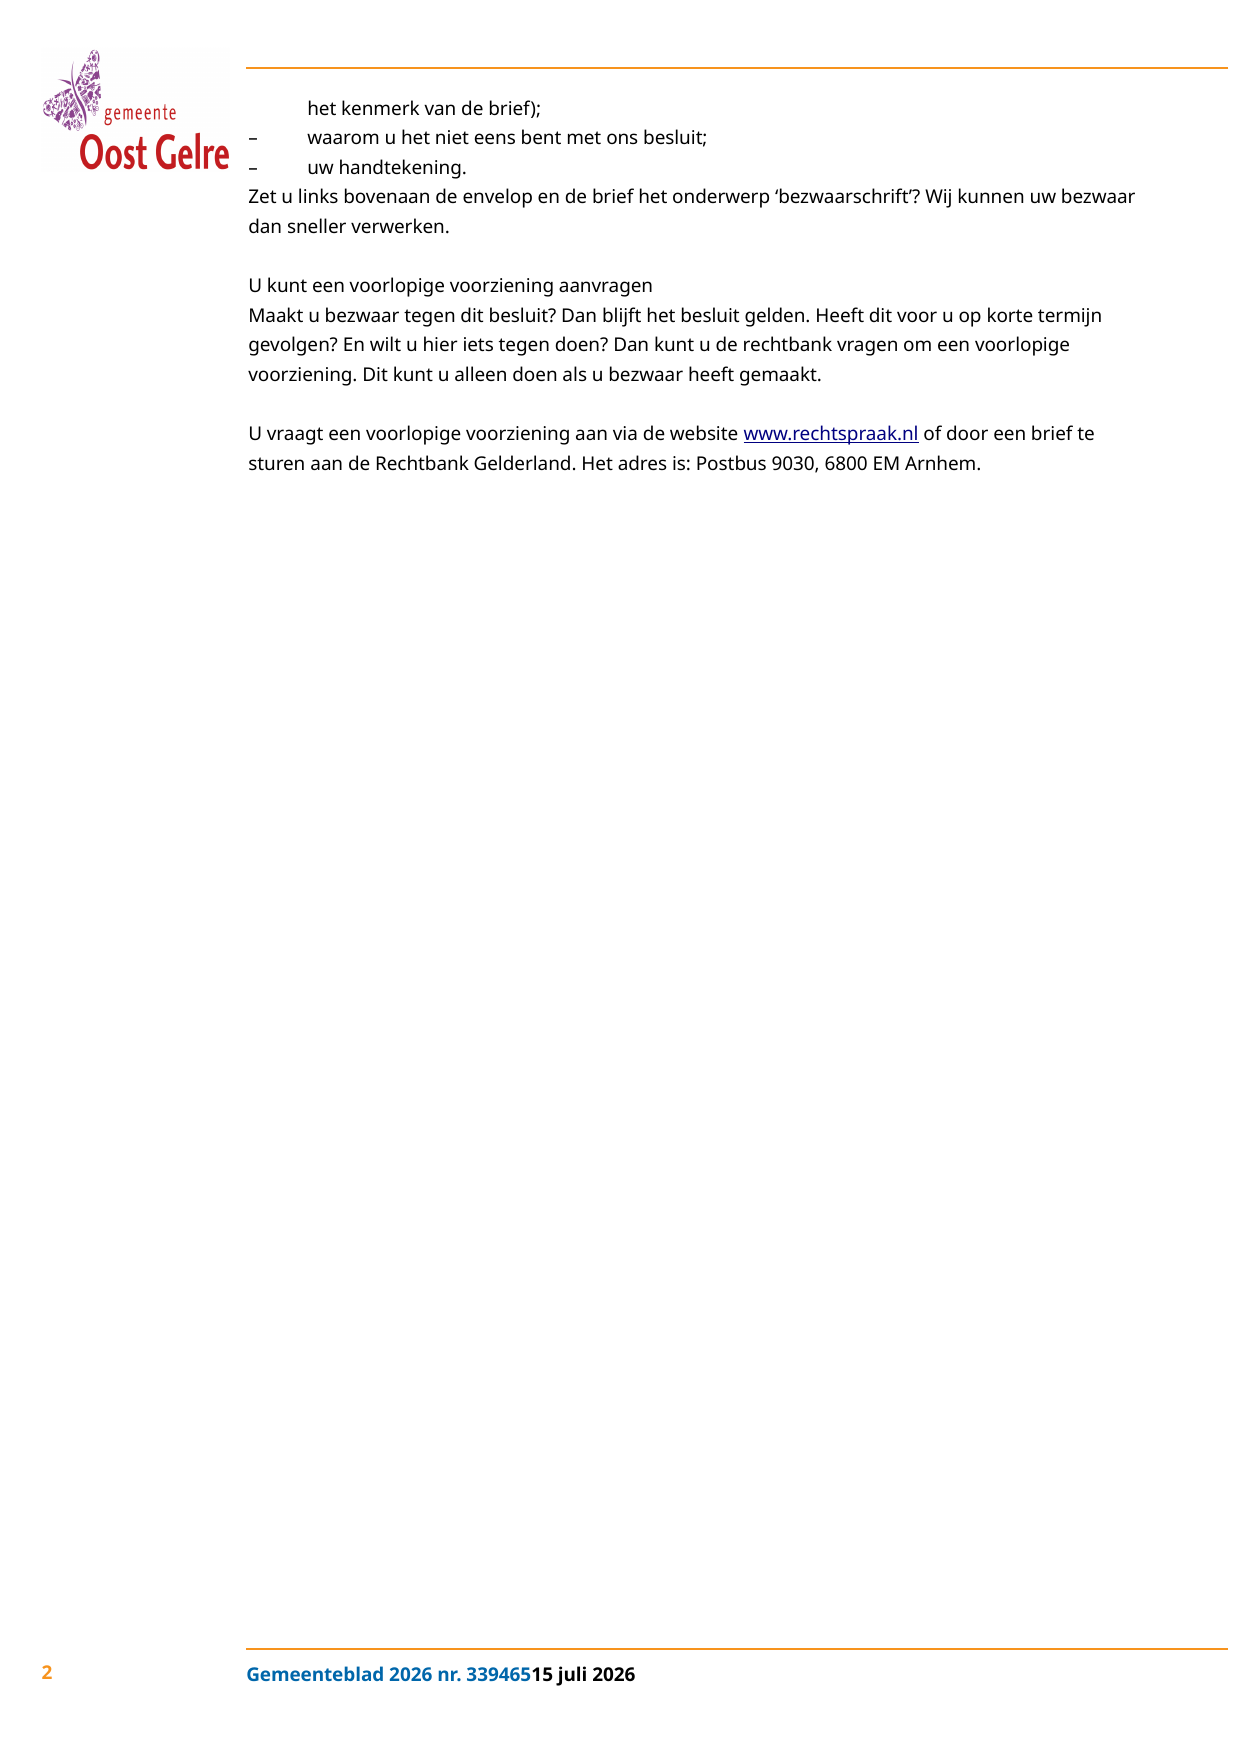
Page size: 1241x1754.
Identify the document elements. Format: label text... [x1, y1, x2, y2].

text Zet u links bovenaan de envelop en de brief het onderwerp ‘bezwaarschrift’? Wij kunnen uw bezwaar dan sneller verwerken. [248, 183, 1152, 239]
text U vraagt een voorlopige voorziening aan via de website www.rechtspraak.nl of door een brief te sturen aan de Rechtbank Gelderland. Het adres is: Postbus 9030, 6800 EM Arnhem. [248, 420, 1152, 476]
picture [41, 47, 231, 172]
list waarom u het niet eens bent met ons besluit; [248, 124, 1152, 150]
text Maakt u bezwaar tegen dit besluit? Dan blijft het besluit gelden. Heeft dit voor u op korte termijn gevolgen? En wilt u hier iets tegen doen? Dan kunt u de rechtbank vragen om een voorlopige voorziening. Dit kunt u alleen doen als u bezwaar heeft gemaakt. [248, 302, 1152, 387]
text U kunt een voorlopige voorziening aanvragen [248, 272, 1152, 298]
list uw handtekening. [248, 154, 1152, 180]
list het kenmerk van de brief); [248, 95, 1152, 121]
